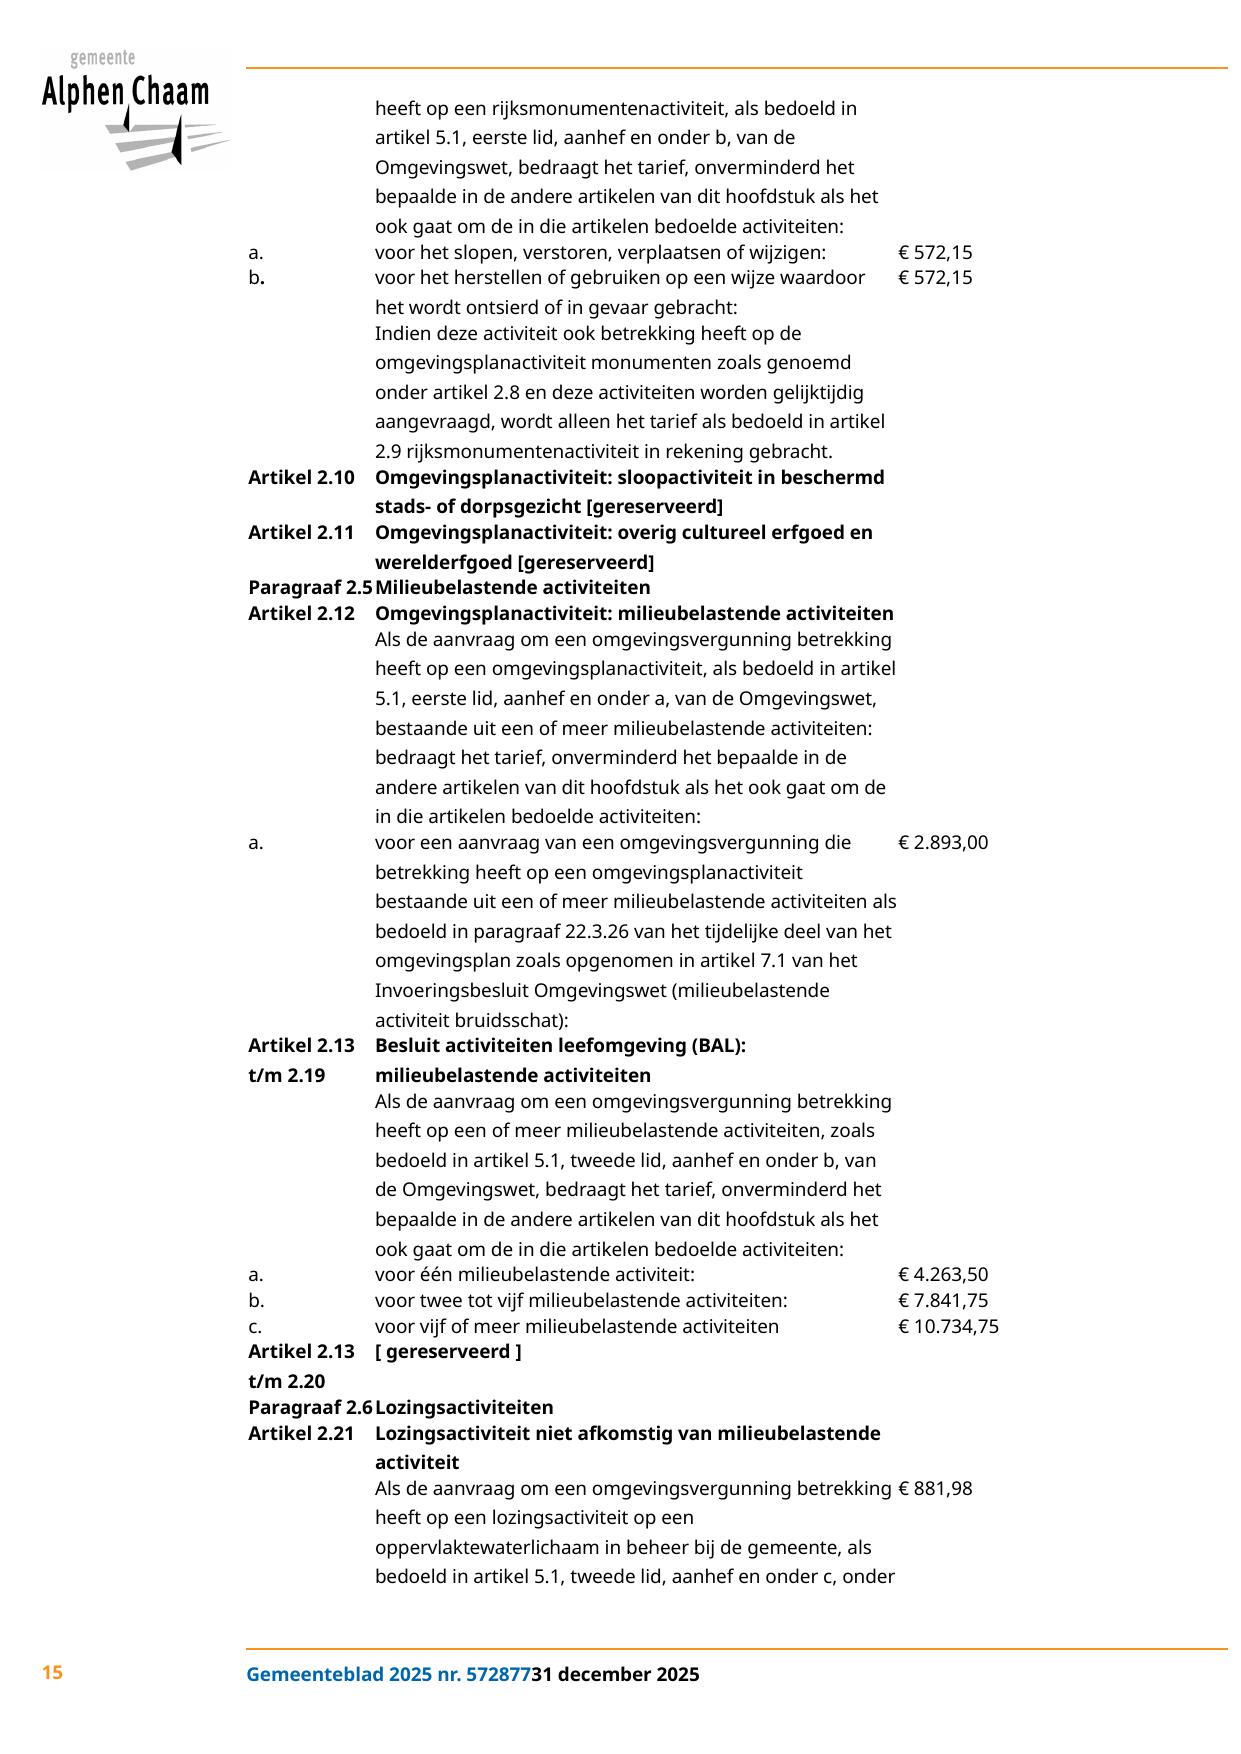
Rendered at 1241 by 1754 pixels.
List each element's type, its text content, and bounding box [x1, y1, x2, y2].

table_cell [1025, 95, 1152, 239]
table_cell [1025, 1475, 1152, 1589]
table_cell [1025, 239, 1152, 264]
table_cell Paragraaf 2.5 [248, 575, 375, 600]
table_cell Milieubelastende activiteiten [375, 575, 898, 600]
table_cell Omgevingsplanactiviteit: overig cultureel erfgoed en werelderfgoed [gereserveerd] [375, 519, 898, 574]
table_cell voor een aanvraag van een omgevingsvergunning die betrekking heeft op een omgevingsplanactiviteit bestaande uit een of meer milieubelastende activiteiten als bedoeld in paragraaf 22.3.26 van het tijdelijke deel van het omgevingsplan zoals opgenomen in artikel 7.1 van het Invoeringsbesluit Omgevingswet (milieubelastende activiteit bruidsschat): [375, 829, 898, 1032]
table_cell [1025, 626, 1152, 829]
table_cell Artikel 2.10 [248, 464, 375, 519]
table_cell [ gereserveerd ] [375, 1339, 898, 1394]
table_cell [898, 1088, 1025, 1261]
table_cell € 572,15 [898, 265, 1025, 320]
table_cell [898, 95, 1025, 239]
table_cell Artikel 2.11 [248, 519, 375, 574]
table_cell Lozingsactiviteit niet afkomstig van milieubelastende activiteit [375, 1420, 898, 1475]
table_cell voor twee tot vijf milieubelastende activiteiten: [375, 1287, 898, 1313]
table_cell [1025, 1394, 1152, 1420]
table_cell [1025, 1261, 1152, 1287]
table_cell voor het slopen, verstoren, verplaatsen of wijzigen: [375, 239, 898, 264]
table_cell b. [248, 265, 375, 320]
table_cell [1025, 1339, 1152, 1394]
table_cell Indien deze activiteit ook betrekking heeft op de omgevingsplanactiviteit monumenten zoals genoemd onder artikel 2.8 en deze activiteiten worden gelijktijdig aangevraagd, wordt alleen het tarief als bedoeld in artikel 2.9 rijksmonumentenactiviteit in rekening gebracht. [375, 320, 898, 464]
table_cell [898, 626, 1025, 829]
table_cell b. [248, 1287, 375, 1313]
table_cell Artikel 2.12 [248, 600, 375, 626]
table_cell voor één milieubelastende activiteit: [375, 1261, 898, 1287]
table_cell Als de aanvraag om een omgevingsvergunning betrekking heeft op een omgevingsplanactiviteit, als bedoeld in artikel 5.1, eerste lid, aanhef en onder a, van de Omgevingswet, bestaande uit een of meer milieubelastende activiteiten: bedraagt het tarief, onverminderd het bepaalde in de andere artikelen van dit hoofdstuk als het ook gaat om de in die artikelen bedoelde activiteiten: [375, 626, 898, 829]
table_cell Omgevingsplanactiviteit: sloopactiviteit in beschermd stads- of dorpsgezicht [gereserveerd] [375, 464, 898, 519]
table_cell [248, 320, 375, 464]
table_cell [248, 1475, 375, 1589]
table_cell a. [248, 239, 375, 264]
table_cell [1025, 1287, 1152, 1313]
table_cell Artikel 2.21 [248, 1420, 375, 1475]
table_cell Artikel 2.13 t/m 2.20 [248, 1339, 375, 1394]
table_cell Als de aanvraag om een omgevingsvergunning betrekking heeft op een lozingsactiviteit op een oppervlaktewaterlichaam in beheer bij de gemeente, als bedoeld in artikel 5.1, tweede lid, aanhef en onder c, onder [375, 1475, 898, 1589]
table_cell [1025, 1088, 1152, 1261]
table_cell € 10.734,75 [898, 1313, 1025, 1339]
table_cell € 7.841,75 [898, 1287, 1025, 1313]
table_cell [1025, 1420, 1152, 1475]
table_cell a. [248, 829, 375, 1032]
table_cell [248, 95, 375, 239]
table_cell [248, 1088, 375, 1261]
table_cell Besluit activiteiten leefomgeving (BAL): milieubelastende activiteiten [375, 1033, 898, 1088]
table_cell [1025, 575, 1152, 600]
table_cell [898, 575, 1025, 600]
table_cell [1025, 464, 1152, 519]
table_cell [898, 1394, 1025, 1420]
table_cell [898, 519, 1025, 574]
table_cell [1025, 519, 1152, 574]
table_cell Paragraaf 2.6 [248, 1394, 375, 1420]
table_cell Omgevingsplanactiviteit: milieubelastende activiteiten [375, 600, 898, 626]
table_cell [248, 626, 375, 829]
table_cell € 4.263,50 [898, 1261, 1025, 1287]
table_cell [898, 1339, 1025, 1394]
table_cell [898, 1420, 1025, 1475]
table_cell a. [248, 1261, 375, 1287]
table_cell Lozingsactiviteiten [375, 1394, 898, 1420]
table_cell Artikel 2.13 t/m 2.19 [248, 1033, 375, 1088]
table_cell [898, 600, 1025, 626]
table_cell [1025, 1313, 1152, 1339]
table_cell € 881,98 [898, 1475, 1025, 1589]
table_cell [1025, 1033, 1152, 1088]
table_cell [898, 1033, 1025, 1088]
table_cell [1025, 320, 1152, 464]
table_cell Als de aanvraag om een omgevingsvergunning betrekking heeft op een of meer milieubelastende activiteiten, zoals bedoeld in artikel 5.1, tweede lid, aanhef en onder b, van de Omgevingswet, bedraagt het tarief, onverminderd het bepaalde in de andere artikelen van dit hoofdstuk als het ook gaat om de in die artikelen bedoelde activiteiten: [375, 1088, 898, 1261]
table_cell voor het herstellen of gebruiken op een wijze waardoor het wordt ontsierd of in gevaar gebracht: [375, 265, 898, 320]
table_cell c. [248, 1313, 375, 1339]
table_cell [898, 320, 1025, 464]
table_cell [898, 464, 1025, 519]
table_cell [1025, 600, 1152, 626]
table_cell € 572,15 [898, 239, 1025, 264]
table_cell [1025, 829, 1152, 1032]
picture [41, 47, 231, 172]
table_cell € 2.893,00 [898, 829, 1025, 1032]
table_cell voor vijf of meer milieubelastende activiteiten [375, 1313, 898, 1339]
table_cell [1025, 265, 1152, 320]
table_cell heeft op een rijksmonumentenactiviteit, als bedoeld in artikel 5.1, eerste lid, aanhef en onder b, van de Omgevingswet, bedraagt het tarief, onverminderd het bepaalde in de andere artikelen van dit hoofdstuk als het ook gaat om de in die artikelen bedoelde activiteiten: [375, 95, 898, 239]
